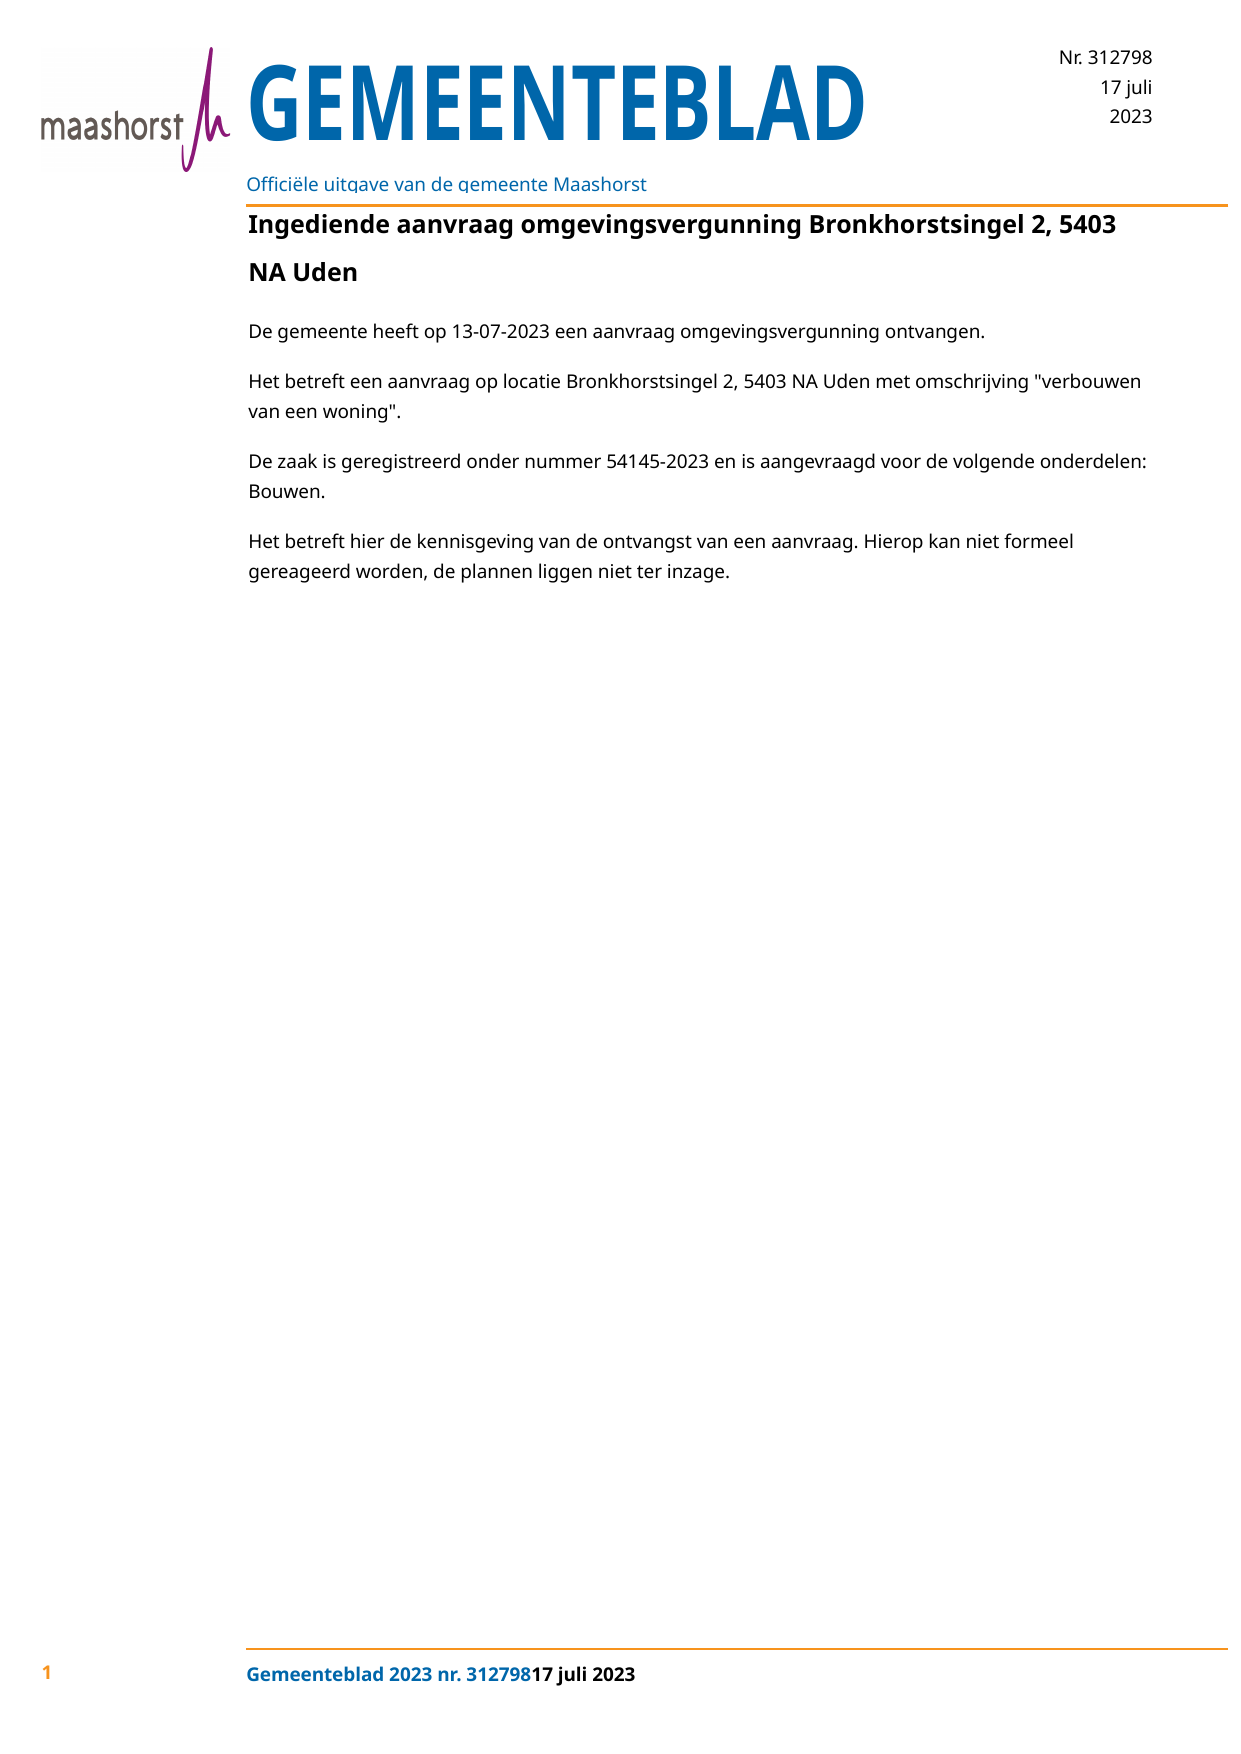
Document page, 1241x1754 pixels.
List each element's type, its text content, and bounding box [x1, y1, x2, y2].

text Het betreft hier de kennisgeving van de ontvangst van een aanvraag. Hierop kan niet formeel gereageerd worden, de plannen liggen niet ter inzage. [248, 528, 1152, 584]
text Het betreft een aanvraag op locatie Bronkhorstsingel 2, 5403 NA Uden met omschrijving "verbouwen van een woning". [248, 368, 1152, 424]
text De zaak is geregistreerd onder nummer 54145-2023 en is aangevraagd voor de volgende onderdelen: Bouwen. [248, 448, 1152, 504]
text Ingediende aanvraag omgevingsvergunning Bronkhorstsingel 2, 5403 NA Uden [248, 207, 1152, 288]
text De gemeente heeft op 13-07-2023 een aanvraag omgevingsvergunning ontvangen. [248, 318, 1152, 344]
picture [41, 47, 231, 172]
